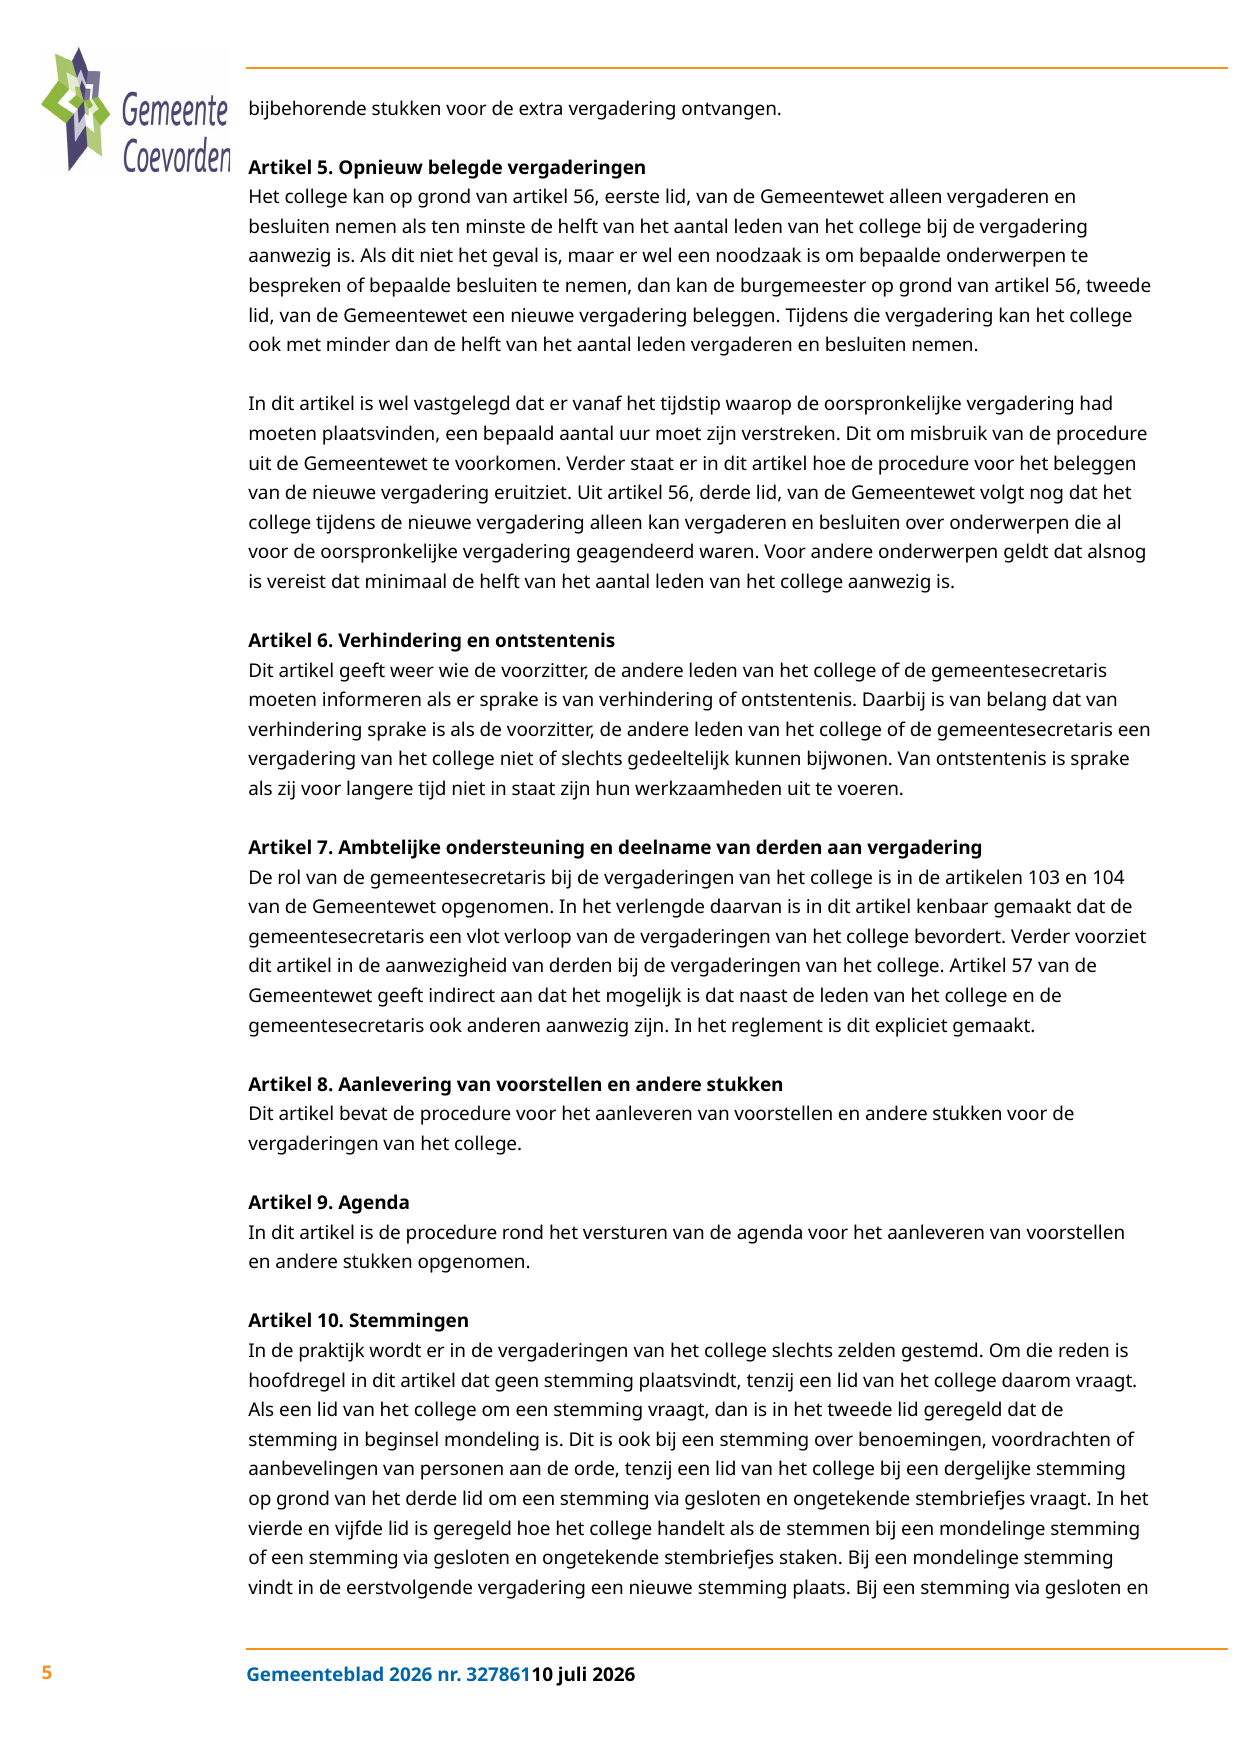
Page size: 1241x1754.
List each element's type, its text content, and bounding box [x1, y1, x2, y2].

text Dit artikel geeft weer wie de voorzitter, de andere leden van het college of de gemeentesecretaris moeten informeren als er sprake is van verhindering of ontstentenis. Daarbij is van belang dat van verhindering sprake is als de voorzitter, de andere leden van het college of de gemeentesecretaris een vergadering van het college niet of slechts gedeeltelijk kunnen bijwonen. Van ontstentenis is sprake als zij voor langere tijd niet in staat zijn hun werkzaamheden uit te voeren. [248, 657, 1152, 801]
text Artikel 10. Stemmingen [248, 1308, 1152, 1333]
text Artikel 9. Agenda [248, 1189, 1152, 1215]
text Artikel 6. Verhindering en ontstentenis [248, 627, 1152, 653]
text In dit artikel is wel vastgelegd dat er vanaf het tijdstip waarop de oorspronkelijke vergadering had moeten plaatsvinden, een bepaald aantal uur moet zijn verstreken. Dit om misbruik van de procedure uit de Gemeentewet te voorkomen. Verder staat er in dit artikel hoe de procedure voor het beleggen van de nieuwe vergadering eruitziet. Uit artikel 56, derde lid, van de Gemeentewet volgt nog dat het college tijdens de nieuwe vergadering alleen kan vergaderen en besluiten over onderwerpen die al voor de oorspronkelijke vergadering geagendeerd waren. Voor andere onderwerpen geldt dat alsnog is vereist dat minimaal de helft van het aantal leden van het college aanwezig is. [248, 391, 1152, 594]
picture [41, 47, 231, 172]
text Artikel 7. Ambtelijke ondersteuning en deelname van derden aan vergadering [248, 834, 1152, 860]
text Het college kan op grond van artikel 56, eerste lid, van de Gemeentewet alleen vergaderen en besluiten nemen als ten minste de helft van het aantal leden van het college bij de vergadering aanwezig is. Als dit niet het geval is, maar er wel een noodzaak is om bepaalde onderwerpen te bespreken of bepaalde besluiten te nemen, dan kan de burgemeester op grond van artikel 56, tweede lid, van de Gemeentewet een nieuwe vergadering beleggen. Tijdens die vergadering kan het college ook met minder dan de helft van het aantal leden vergaderen en besluiten nemen. [248, 183, 1152, 357]
text Artikel 5. Opnieuw belegde vergaderingen [248, 154, 1152, 180]
text Artikel 8. Aanlevering van voorstellen en andere stukken [248, 1071, 1152, 1097]
text In de praktijk wordt er in de vergaderingen van het college slechts zelden gestemd. Om die reden is hoofdregel in dit artikel dat geen stemming plaatsvindt, tenzij een lid van het college daarom vraagt. Als een lid van het college om een stemming vraagt, dan is in het tweede lid geregeld dat de stemming in beginsel mondeling is. Dit is ook bij een stemming over benoemingen, voordrachten of aanbevelingen van personen aan de orde, tenzij een lid van het college bij een dergelijke stemming op grond van het derde lid om een stemming via gesloten en ongetekende stembriefjes vraagt. In het vierde en vijfde lid is geregeld hoe het college handelt als de stemmen bij een mondelinge stemming of een stemming via gesloten en ongetekende stembriefjes staken. Bij een mondelinge stemming vindt in de eerstvolgende vergadering een nieuwe stemming plaats. Bij een stemming via gesloten en [248, 1337, 1152, 1600]
text Dit artikel bevat de procedure voor het aanleveren van voorstellen en andere stukken voor de vergaderingen van het college. [248, 1101, 1152, 1156]
text De rol van de gemeentesecretaris bij de vergaderingen van het college is in de artikelen 103 en 104 van de Gemeentewet opgenomen. In het verlengde daarvan is in dit artikel kenbaar gemaakt dat de gemeentesecretaris een vlot verloop van de vergaderingen van het college bevordert. Verder voorziet dit artikel in de aanwezigheid van derden bij de vergaderingen van het college. Artikel 57 van de Gemeentewet geeft indirect aan dat het mogelijk is dat naast de leden van het college en de gemeentesecretaris ook anderen aanwezig zijn. In het reglement is dit expliciet gemaakt. [248, 864, 1152, 1038]
text bijbehorende stukken voor de extra vergadering ontvangen. [248, 95, 1152, 121]
text In dit artikel is de procedure rond het versturen van de agenda voor het aanleveren van voorstellen en andere stukken opgenomen. [248, 1219, 1152, 1274]
